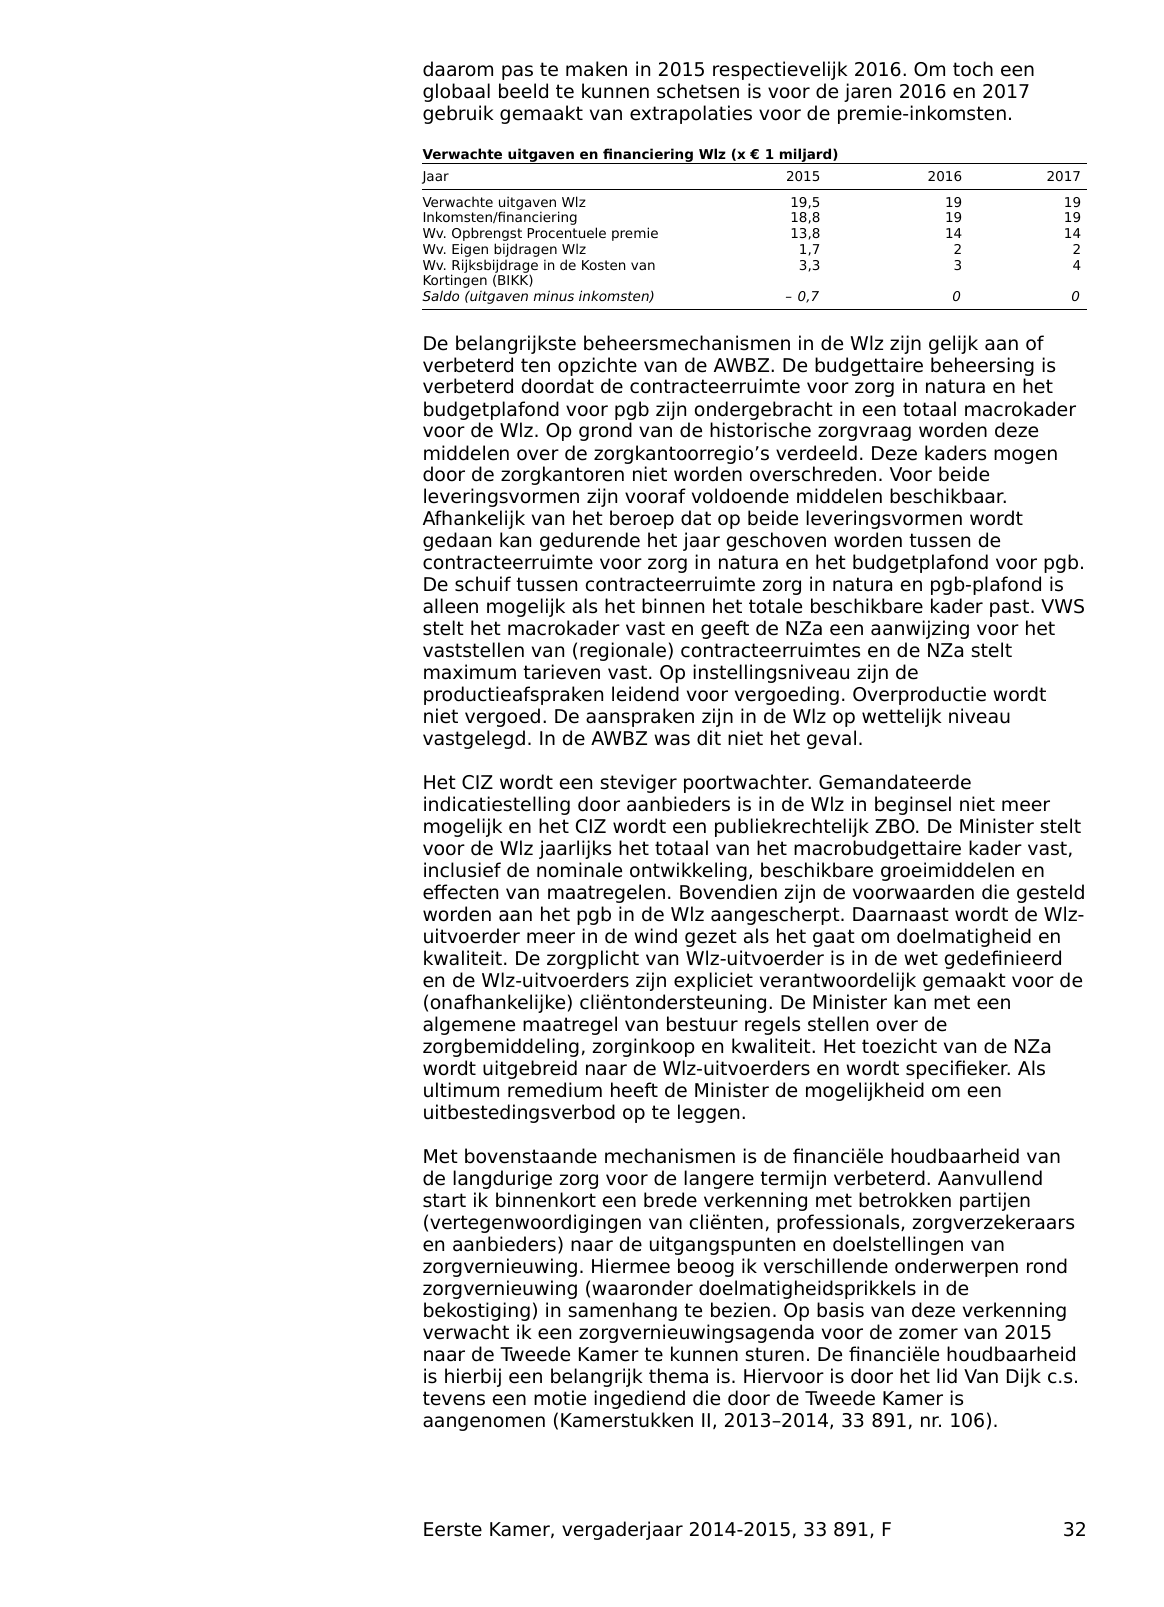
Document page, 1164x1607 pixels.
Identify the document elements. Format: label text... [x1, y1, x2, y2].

table_cell 4 [968, 258, 1087, 289]
table_cell 0 [968, 289, 1087, 309]
table_cell Saldo (uitgaven minus inkomsten) [422, 289, 684, 309]
table_cell Jaar [422, 164, 684, 189]
table_cell 13,8 [684, 226, 826, 242]
table_cell 3,3 [684, 258, 826, 289]
table_cell 1,7 [684, 242, 826, 257]
table_cell 19 [826, 210, 968, 226]
table_cell – 0,7 [684, 289, 826, 309]
table_cell 14 [968, 226, 1087, 242]
table_cell 19,5 [684, 190, 826, 210]
table_cell Wv. Rijksbijdrage in de Kosten van Kortingen (BIKK) [422, 258, 684, 289]
table_cell Wv. Opbrengst Procentuele premie [422, 226, 684, 242]
table_cell 19 [968, 190, 1087, 210]
table_cell Verwachte uitgaven Wlz [422, 190, 684, 210]
text Het CIZ wordt een steviger poortwachter. Gemandateerde indicatiestelling door aanbieders is in de Wlz in beginsel niet meer mogelijk en het CIZ wordt een publiekrechtelijk ZBO. De Minister stelt voor de Wlz jaarlijks het totaal van het macrobudgettaire kader vast, inclusief de nominale ontwikkeling, beschikbare groeimiddelen en effecten van maatregelen. Bovendien zijn de voorwaarden die gesteld worden aan het pgb in de Wlz aangescherpt. Daarnaast wordt de Wlz-uitvoerder meer in de wind gezet als het gaat om doelmatigheid en kwaliteit. De zorgplicht van Wlz-uitvoerder is in de wet gedefinieerd en de Wlz-uitvoerders zijn expliciet verantwoordelijk gemaakt voor de (onafhankelijke) cliëntondersteuning. De Minister kan met een algemene maatregel van bestuur regels stellen over de zorgbemiddeling, zorginkoop en kwaliteit. Het toezicht van de NZa wordt uitgebreid naar de Wlz-uitvoerders en wordt specifieker. Als ultimum remedium heeft de Minister de mogelijkheid om een uitbestedingsverbod op te leggen. [422, 772, 1087, 1124]
table_cell 2015 [684, 164, 826, 189]
table_cell 18,8 [684, 210, 826, 226]
table_cell 3 [826, 258, 968, 289]
table_cell 2017 [968, 164, 1087, 189]
table_cell 0 [826, 289, 968, 309]
table_cell Inkomsten/financiering [422, 210, 684, 226]
table_cell 19 [826, 190, 968, 210]
table_header Verwachte uitgaven en financiering Wlz (x € 1 miljard) [422, 147, 1087, 163]
text De belangrijkste beheersmechanismen in de Wlz zijn gelijk aan of verbeterd ten opzichte van de AWBZ. De budgettaire beheersing is verbeterd doordat de contracteerruimte voor zorg in natura en het budgetplafond voor pgb zijn ondergebracht in een totaal macrokader voor de Wlz. Op grond van de historische zorgvraag worden deze middelen over de zorgkantoorregio’s verdeeld. Deze kaders mogen door de zorgkantoren niet worden overschreden. Voor beide leveringsvormen zijn vooraf voldoende middelen beschikbaar. Afhankelijk van het beroep dat op beide leveringsvormen wordt gedaan kan gedurende het jaar geschoven worden tussen de contracteerruimte voor zorg in natura en het budgetplafond voor pgb. De schuif tussen contracteerruimte zorg in natura en pgb-plafond is alleen mogelijk als het binnen het totale beschikbare kader past. VWS stelt het macrokader vast en geeft de NZa een aanwijzing voor het vaststellen van (regionale) contracteerruimtes en de NZa stelt maximum tarieven vast. Op instellingsniveau zijn de productieafspraken leidend voor vergoeding. Overproductie wordt niet vergoed. De aanspraken zijn in de Wlz op wettelijk niveau vastgelegd. In de AWBZ was dit niet het geval. [422, 332, 1087, 750]
table_cell 2 [968, 242, 1087, 257]
table_cell 2 [826, 242, 968, 257]
table_cell 2016 [826, 164, 968, 189]
text daarom pas te maken in 2015 respectievelijk 2016. Om toch een globaal beeld te kunnen schetsen is voor de jaren 2016 en 2017 gebruik gemaakt van extrapolaties voor de premie-inkomsten. [422, 59, 1087, 125]
table_cell 19 [968, 210, 1087, 226]
table_cell 14 [826, 226, 968, 242]
table_cell Wv. Eigen bijdragen Wlz [422, 242, 684, 257]
text Met bovenstaande mechanismen is de financiële houdbaarheid van de langdurige zorg voor de langere termijn verbeterd. Aanvullend start ik binnenkort een brede verkenning met betrokken partijen (vertegenwoordigingen van cliënten, professionals, zorgverzekeraars en aanbieders) naar de uitgangspunten en doelstellingen van zorgvernieuwing. Hiermee beoog ik verschillende onderwerpen rond zorgvernieuwing (waaronder doelmatigheidsprikkels in de bekostiging) in samenhang te bezien. Op basis van deze verkenning verwacht ik een zorgvernieuwingsagenda voor de zomer van 2015 naar de Tweede Kamer te kunnen sturen. De financiële houdbaarheid is hierbij een belangrijk thema is. Hiervoor is door het lid Van Dijk c.s. tevens een motie ingediend die door de Tweede Kamer is aangenomen (Kamerstukken II, 2013–2014, 33 891, nr. 106). [422, 1146, 1087, 1432]
